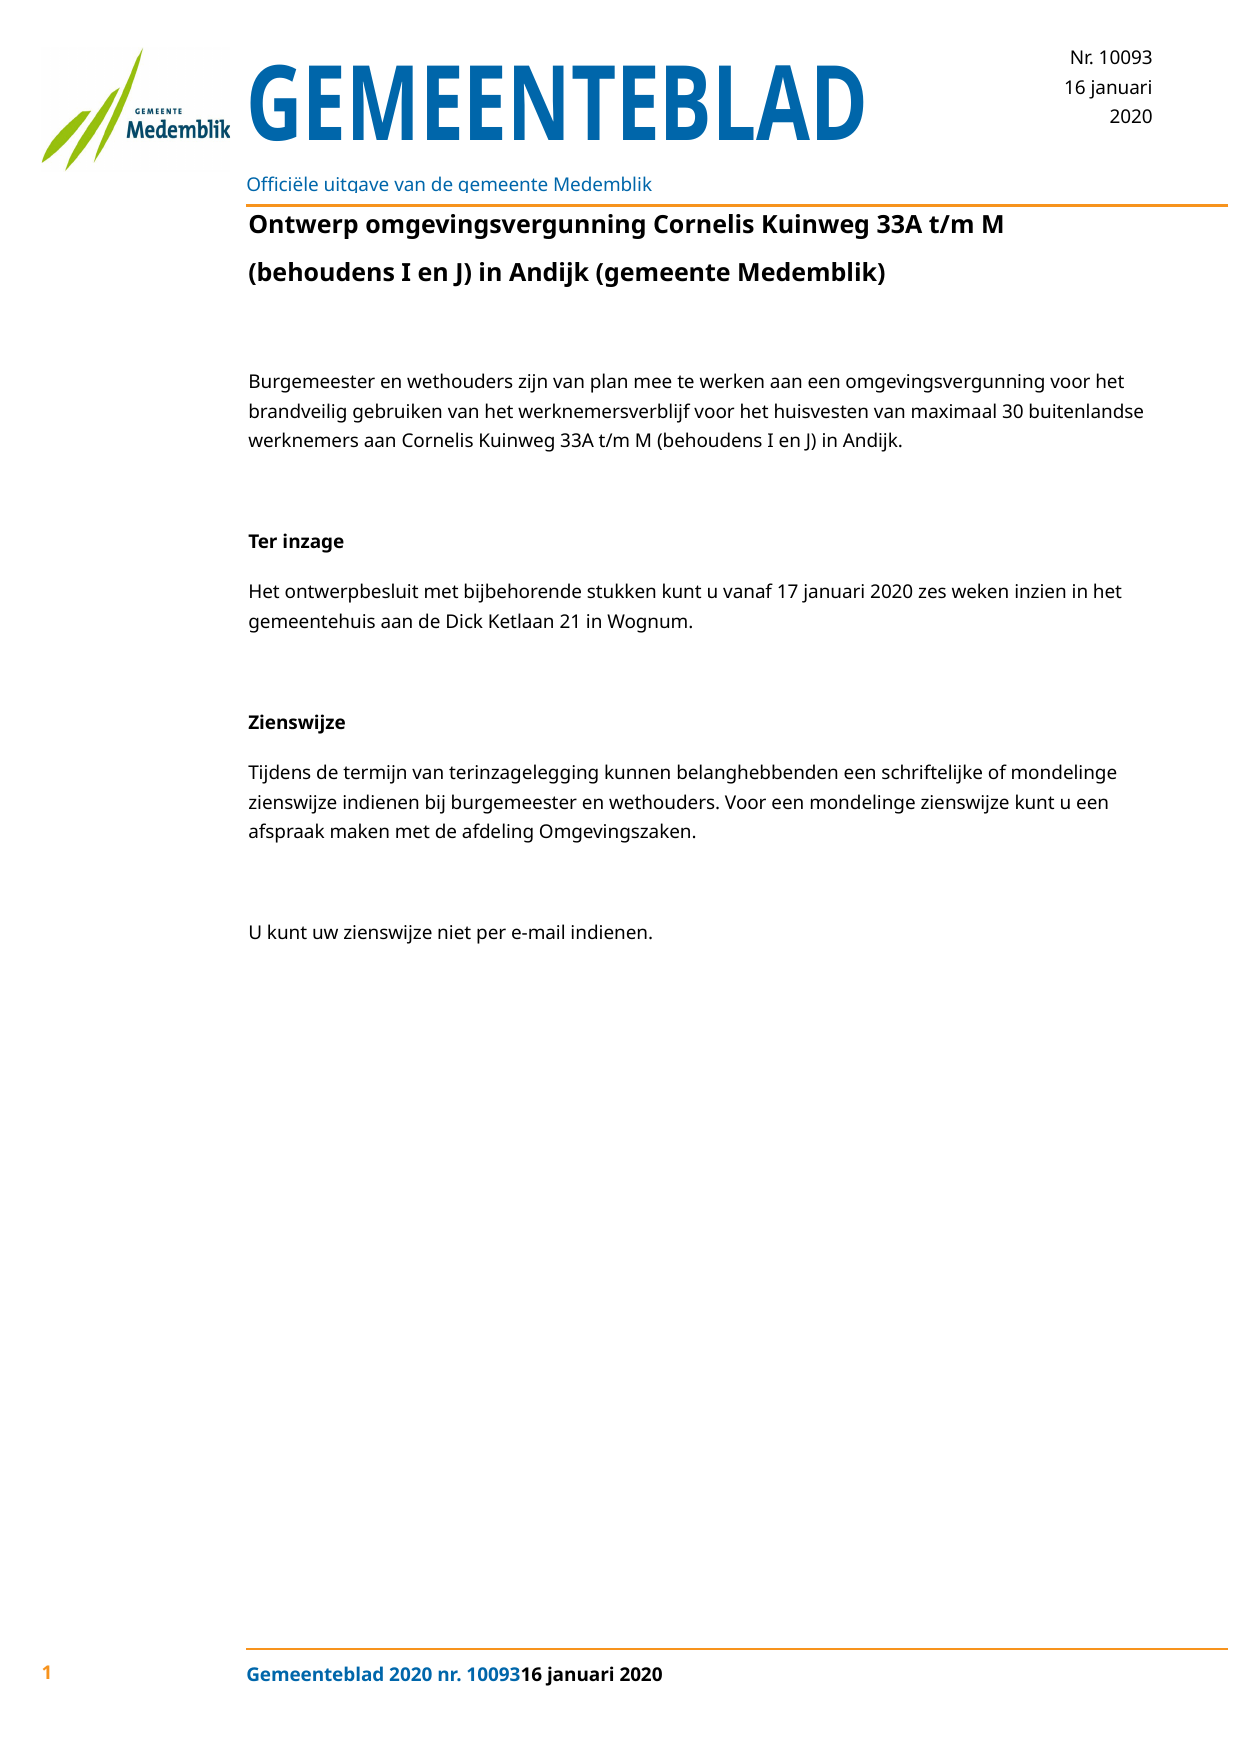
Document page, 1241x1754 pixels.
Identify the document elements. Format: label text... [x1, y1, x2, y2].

text Zienswijze [248, 709, 1152, 735]
text Het ontwerpbesluit met bijbehorende stukken kunt u vanaf 17 januari 2020 zes weken inzien in het gemeentehuis aan de Dick Ketlaan 21 in Wognum. [248, 579, 1152, 634]
text U kunt uw zienswijze niet per e-mail indienen. [248, 919, 1152, 945]
picture [41, 47, 231, 172]
text Ter inzage [248, 528, 1152, 554]
text Ontwerp omgevingsvergunning Cornelis Kuinweg 33A t/m M (behoudens I en J) in Andijk (gemeente Medemblik) [248, 207, 1152, 288]
text Burgemeester en wethouders zijn van plan mee te werken aan een omgevingsvergunning voor het brandveilig gebruiken van het werknemersverblijf voor het huisvesten van maximaal 30 buitenlandse werknemers aan Cornelis Kuinweg 33A t/m M (behoudens I en J) in Andijk. [248, 368, 1152, 453]
text Tijdens de termijn van terinzagelegging kunnen belanghebbenden een schriftelijke of mondelinge zienswijze indienen bij burgemeester en wethouders. Voor een mondelinge zienswijze kunt u een afspraak maken met de afdeling Omgevingszaken. [248, 759, 1152, 844]
